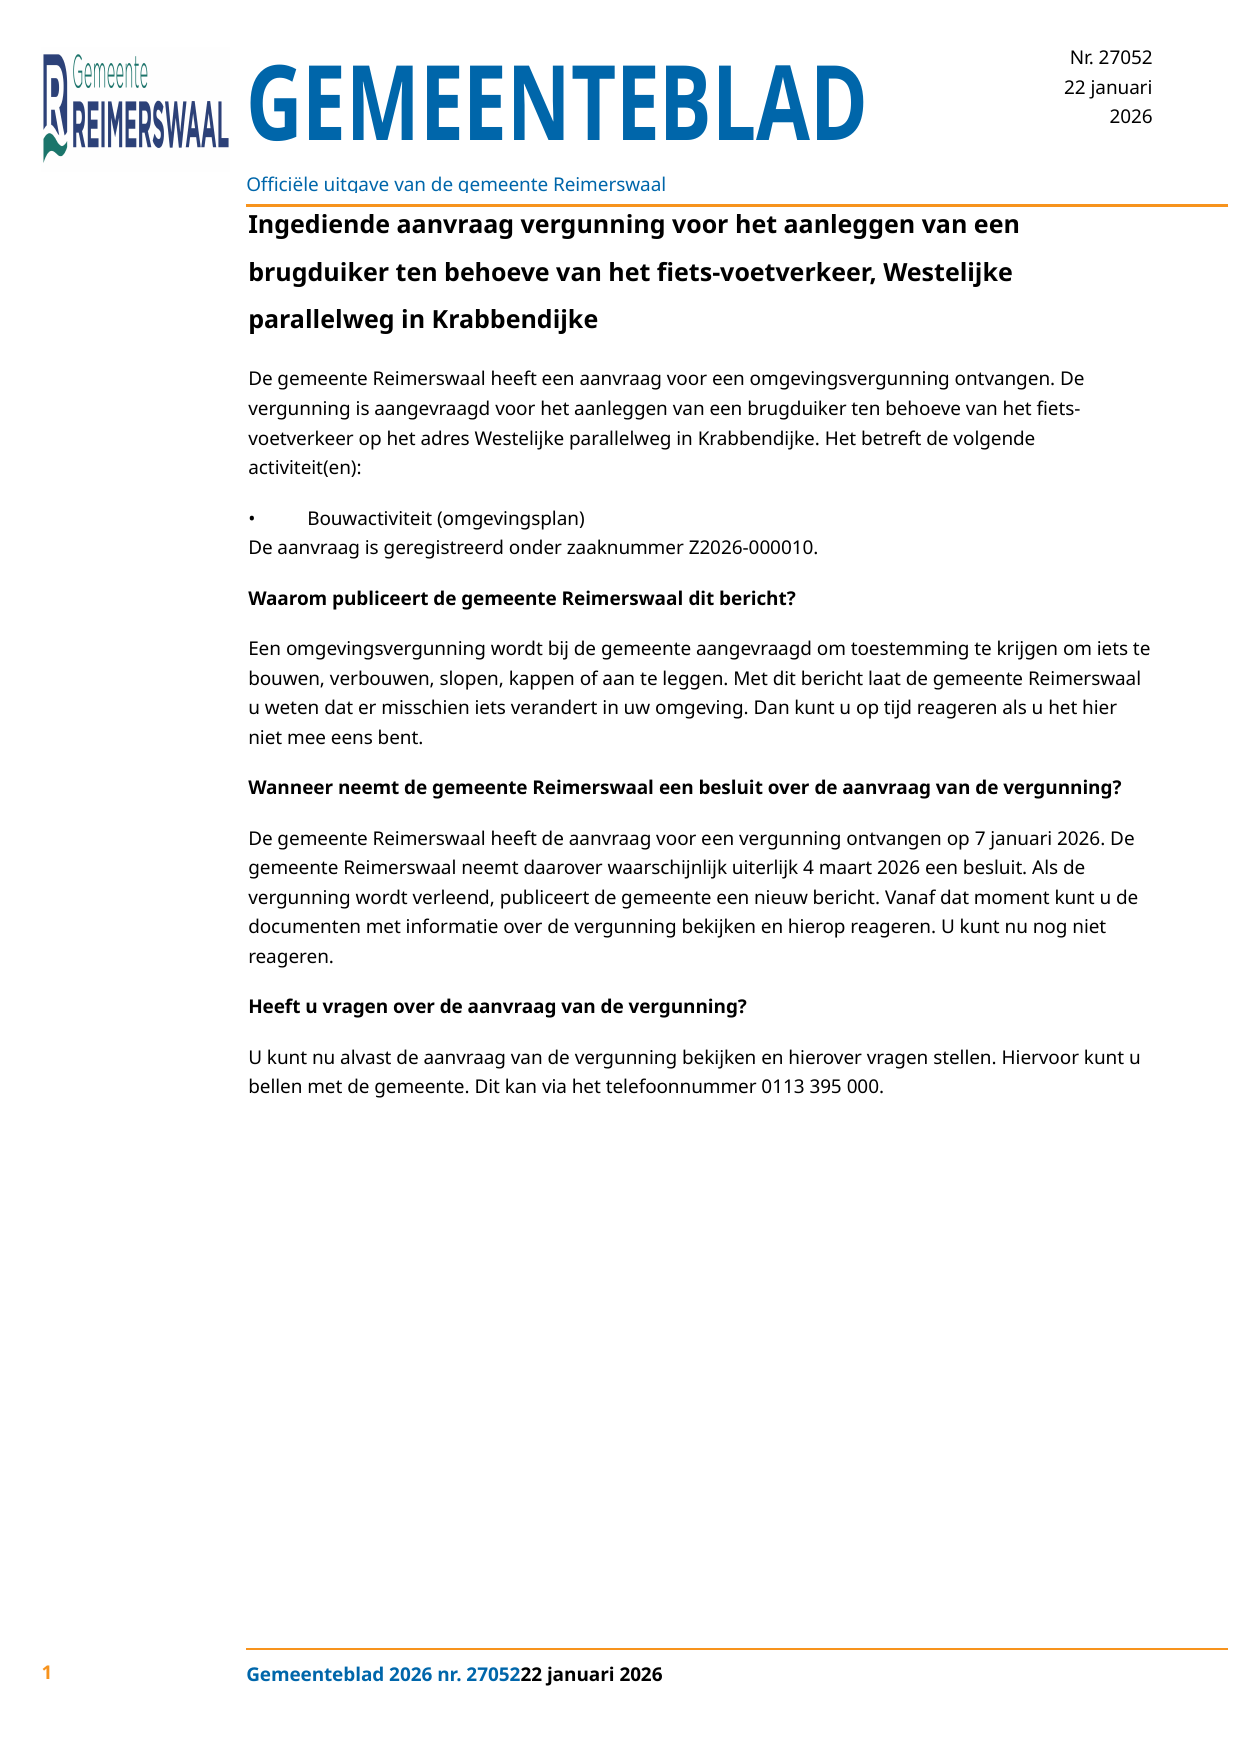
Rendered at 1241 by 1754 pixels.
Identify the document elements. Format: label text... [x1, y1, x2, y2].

text De gemeente Reimerswaal heeft de aanvraag voor een vergunning ontvangen op 7 januari 2026. De gemeente Reimerswaal neemt daarover waarschijnlijk uiterlijk 4 maart 2026 een besluit. Als de vergunning wordt verleend, publiceert de gemeente een nieuw bericht. Vanaf dat moment kunt u de documenten met informatie over de vergunning bekijken en hierop reageren. U kunt nu nog niet reageren. [248, 825, 1152, 969]
text Een omgevingsvergunning wordt bij de gemeente aangevraagd om toestemming te krijgen om iets te bouwen, verbouwen, slopen, kappen of aan te leggen. Met dit bericht laat de gemeente Reimerswaal u weten dat er misschien iets verandert in uw omgeving. Dan kunt u op tijd reageren als u het hier niet mee eens bent. [248, 635, 1152, 749]
picture [41, 47, 231, 172]
text Waarom publiceert de gemeente Reimerswaal dit bericht? [248, 585, 1152, 610]
text U kunt nu alvast de aanvraag van de vergunning bekijken en hierover vragen stellen. Hiervoor kunt u bellen met de gemeente. Dit kan via het telefoonnummer 0113 395 000. [248, 1044, 1152, 1099]
text Ingediende aanvraag vergunning voor het aanleggen van een brugduiker ten behoeve van het fiets-voetverkeer, Westelijke parallelweg in Krabbendijke [248, 207, 1152, 336]
list Bouwactiviteit (omgevingsplan) [248, 505, 1152, 530]
text Wanneer neemt de gemeente Reimerswaal een besluit over de aanvraag van de vergunning? [248, 774, 1152, 800]
text De gemeente Reimerswaal heeft een aanvraag voor een omgevingsvergunning ontvangen. De vergunning is aangevraagd voor het aanleggen van een brugduiker ten behoeve van het fiets-voetverkeer op het adres Westelijke parallelweg in Krabbendijke. Het betreft de volgende activiteit(en): [248, 366, 1152, 480]
text Heeft u vragen over de aanvraag van de vergunning? [248, 993, 1152, 1019]
text De aanvraag is geregistreerd onder zaaknummer Z2026-000010. [248, 534, 1152, 560]
